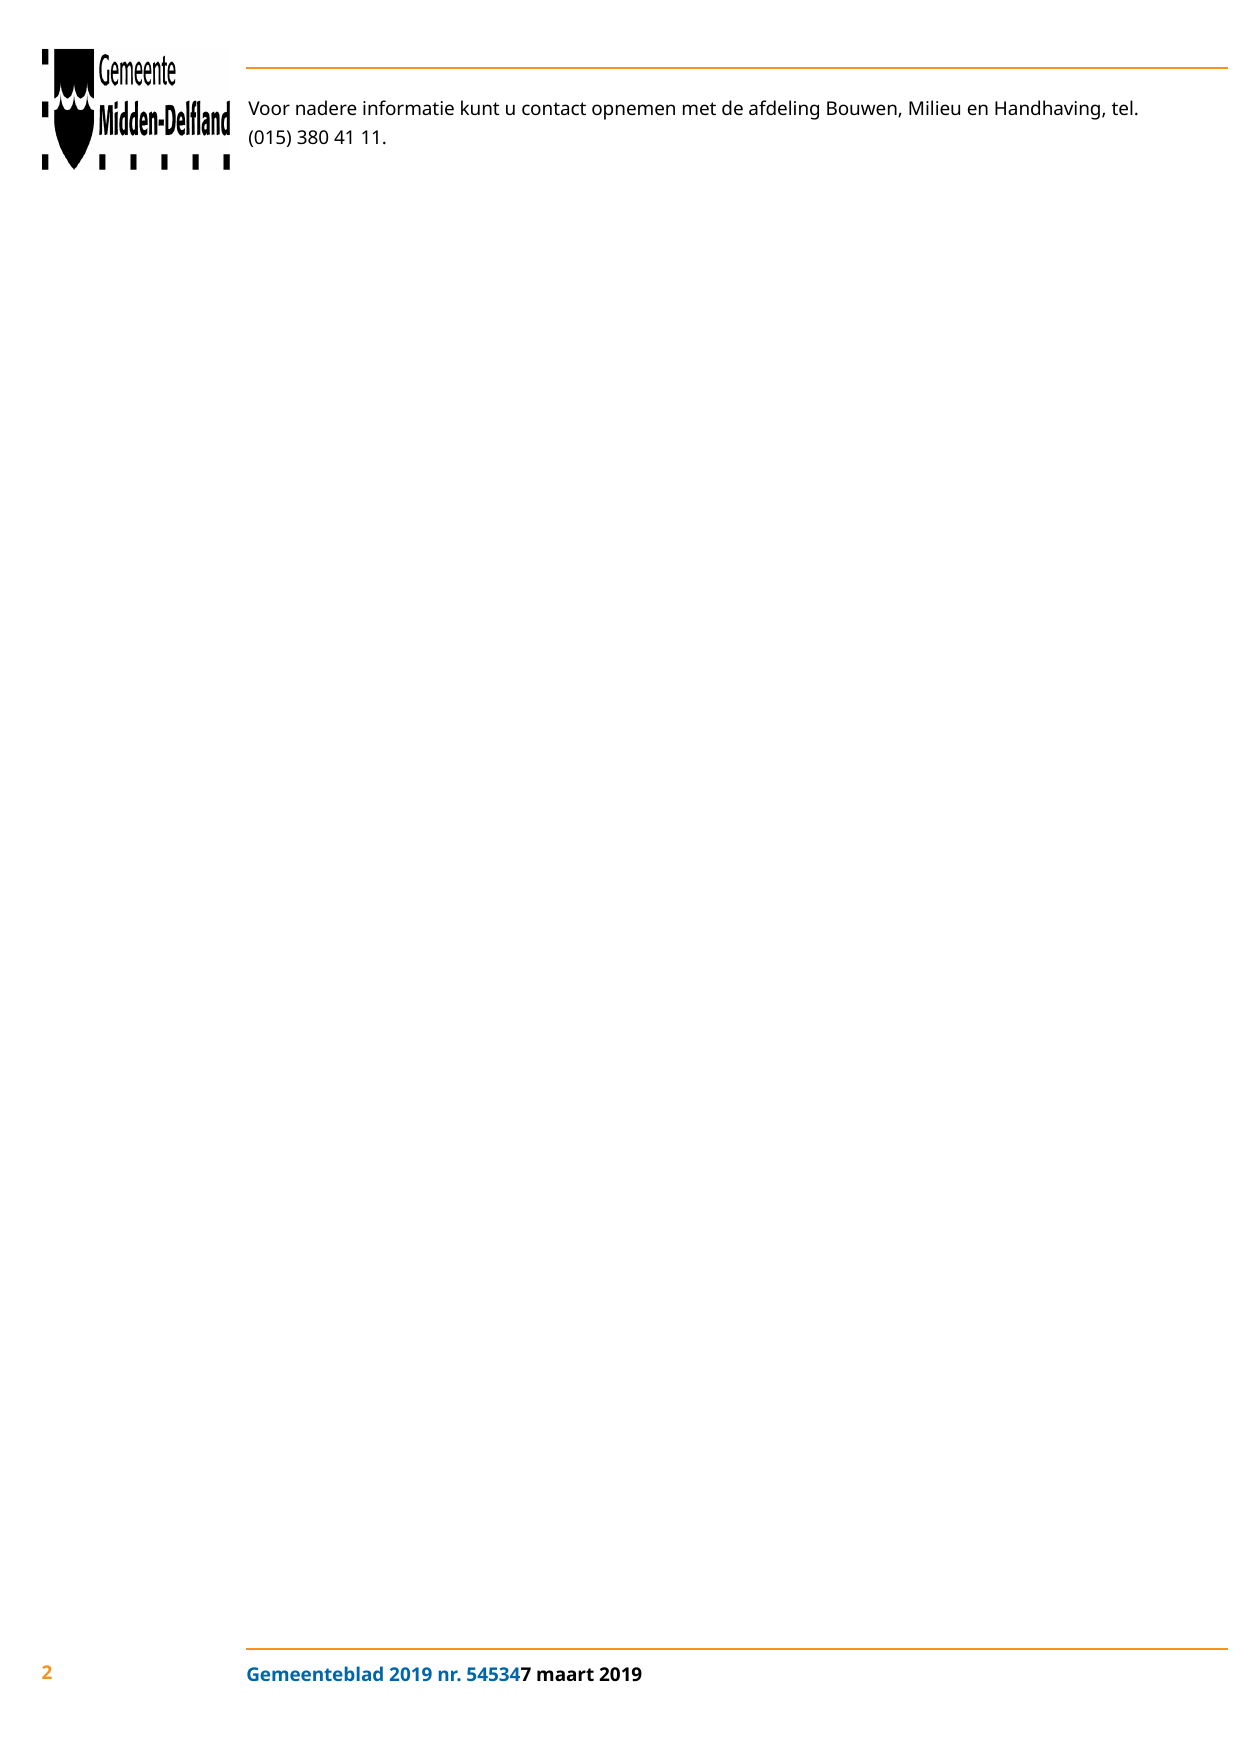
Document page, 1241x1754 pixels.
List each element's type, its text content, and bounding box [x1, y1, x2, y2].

text Voor nadere informatie kunt u contact opnemen met de afdeling Bouwen, Milieu en Handhaving, tel. (015) 380 41 11. [248, 95, 1152, 150]
picture [41, 47, 231, 172]
